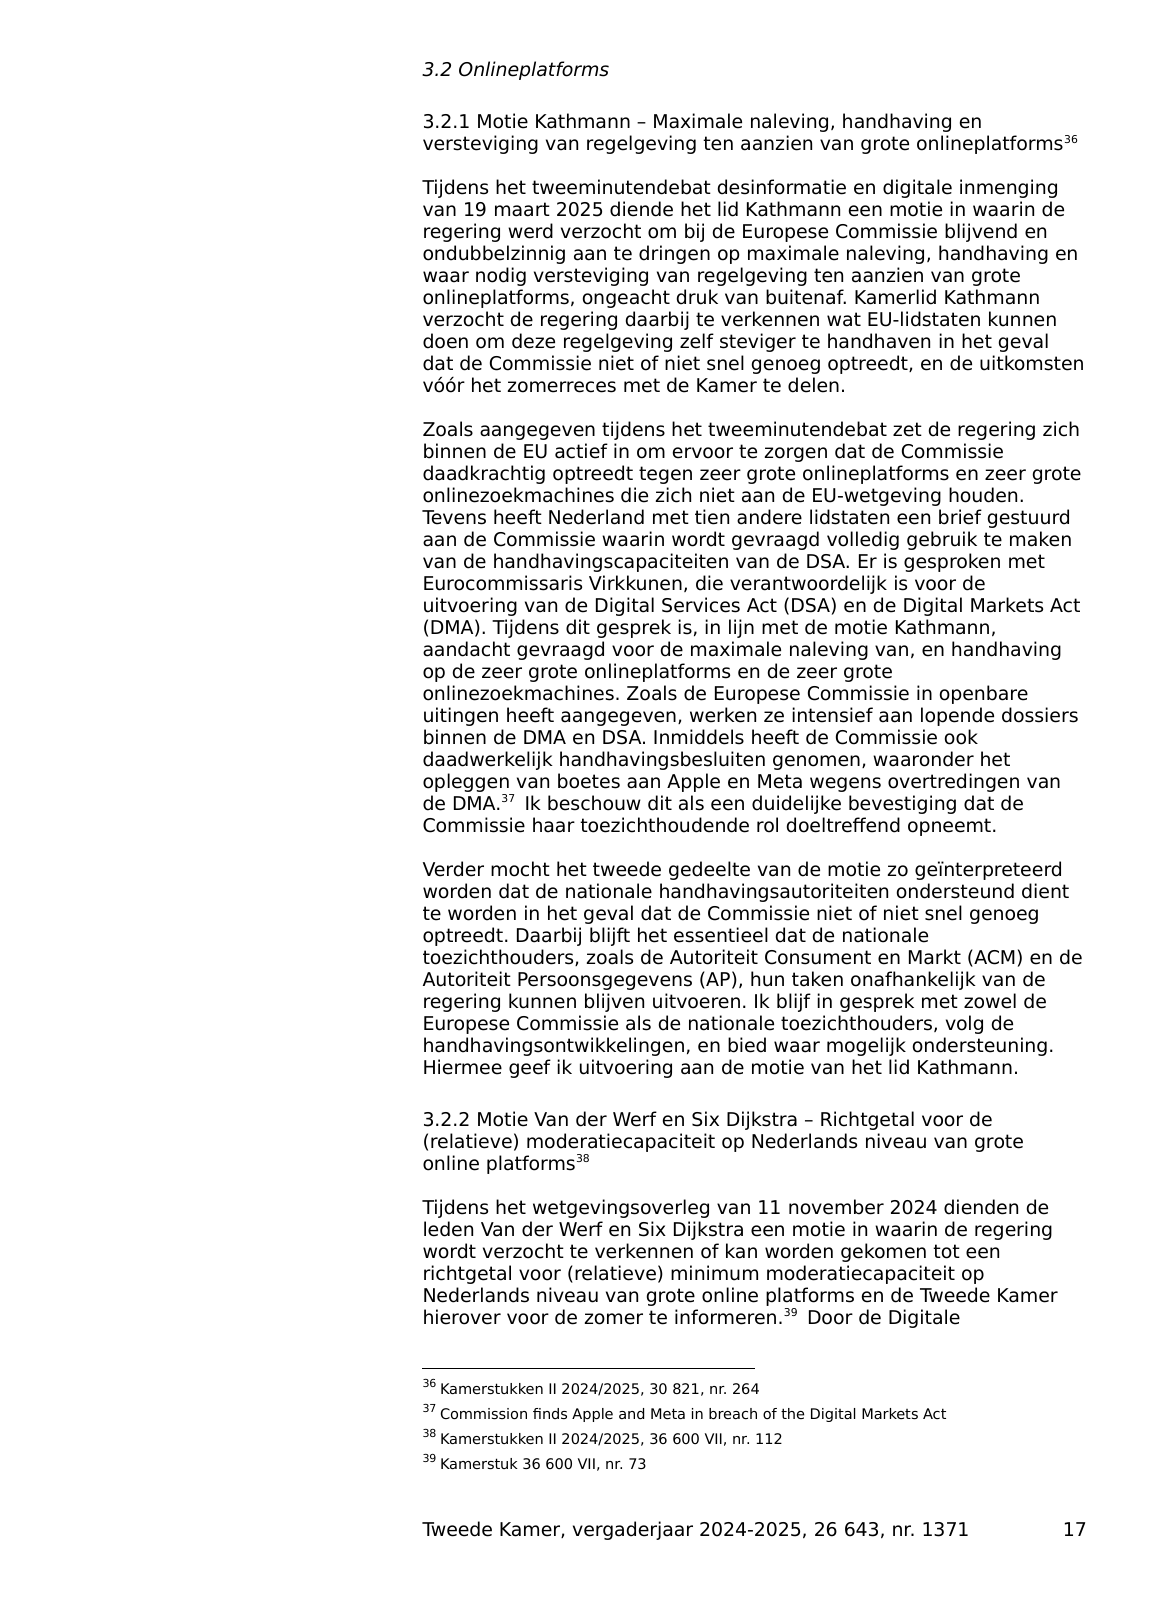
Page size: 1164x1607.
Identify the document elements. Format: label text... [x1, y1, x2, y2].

subtitle 3.2.1 Motie Kathmann – Maximale naleving, handhaving en versteviging van regelgeving ten aanzien van grote onlineplatforms [422, 111, 1087, 155]
text Commission finds Apple and Meta in breach of the Digital Markets Act [422, 1402, 1087, 1424]
subtitle 3.2.2 Motie Van der Werf en Six Dijkstra – Richtgetal voor de (relatieve) moderatiecapaciteit op Nederlands niveau van grote online platforms [422, 1109, 1087, 1175]
text Kamerstuk 36 600 VII, nr. 73 [422, 1452, 1087, 1474]
text Kamerstukken II 2024/2025, 30 821, nr. 264 [422, 1377, 1087, 1399]
text Zoals aangegeven tijdens het tweeminutendebat zet de regering zich binnen de EU actief in om ervoor te zorgen dat de Commissie daadkrachtig optreedt tegen zeer grote onlineplatforms en zeer grote onlinezoekmachines die zich niet aan de EU-wetgeving houden. Tevens heeft Nederland met tien andere lidstaten een brief gestuurd aan de Commissie waarin wordt gevraagd volledig gebruik te maken van de handhavingscapaciteiten van de DSA. Er is gesproken met Eurocommissaris Virkkunen, die verantwoordelijk is voor de uitvoering van de Digital Services Act (DSA) en de Digital Markets Act (DMA). Tijdens dit gesprek is, in lijn met de motie Kathmann, aandacht gevraagd voor de maximale naleving van, en handhaving op de zeer grote onlineplatforms en de zeer grote onlinezoekmachines. Zoals de Europese Commissie in openbare uitingen heeft aangegeven, werken ze intensief aan lopende dossiers binnen de DMA en DSA. Inmiddels heeft de Commissie ook daadwerkelijk handhavingsbesluiten genomen, waaronder het opleggen van boetes aan Apple en Meta wegens overtredingen van de DMA. Ik beschouw dit als een duidelijke bevestiging dat de Commissie haar toezichthoudende rol doeltreffend opneemt. [422, 419, 1087, 837]
text Tijdens het wetgevingsoverleg van 11 november 2024 dienden de leden Van der Werf en Six Dijkstra een motie in waarin de regering wordt verzocht te verkennen of kan worden gekomen tot een richtgetal voor (relatieve) minimum moderatiecapaciteit op Nederlands niveau van grote online platforms en de Tweede Kamer hierover voor de zomer te informeren. Door de Digitale [422, 1197, 1087, 1329]
text Verder mocht het tweede gedeelte van de motie zo geïnterpreteerd worden dat de nationale handhavingsautoriteiten ondersteund dient te worden in het geval dat de Commissie niet of niet snel genoeg optreedt. Daarbij blijft het essentieel dat de nationale toezichthouders, zoals de Autoriteit Consument en Markt (ACM) en de Autoriteit Persoonsgegevens (AP), hun taken onafhankelijk van de regering kunnen blijven uitvoeren. Ik blijf in gesprek met zowel de Europese Commissie als de nationale toezichthouders, volg de handhavingsontwikkelingen, en bied waar mogelijk ondersteuning. Hiermee geef ik uitvoering aan de motie van het lid Kathmann. [422, 859, 1087, 1079]
subtitle 3.2 Onlineplatforms [422, 59, 1087, 81]
text Kamerstukken II 2024/2025, 36 600 VII, nr. 112 [422, 1427, 1087, 1449]
text Tijdens het tweeminutendebat desinformatie en digitale inmenging van 19 maart 2025 diende het lid Kathmann een motie in waarin de regering werd verzocht om bij de Europese Commissie blijvend en ondubbelzinnig aan te dringen op maximale naleving, handhaving en waar nodig versteviging van regelgeving ten aanzien van grote onlineplatforms, ongeacht druk van buitenaf. Kamerlid Kathmann verzocht de regering daarbij te verkennen wat EU-lidstaten kunnen doen om deze regelgeving zelf steviger te handhaven in het geval dat de Commissie niet of niet snel genoeg optreedt, en de uitkomsten vóór het zomerreces met de Kamer te delen. [422, 177, 1087, 397]
